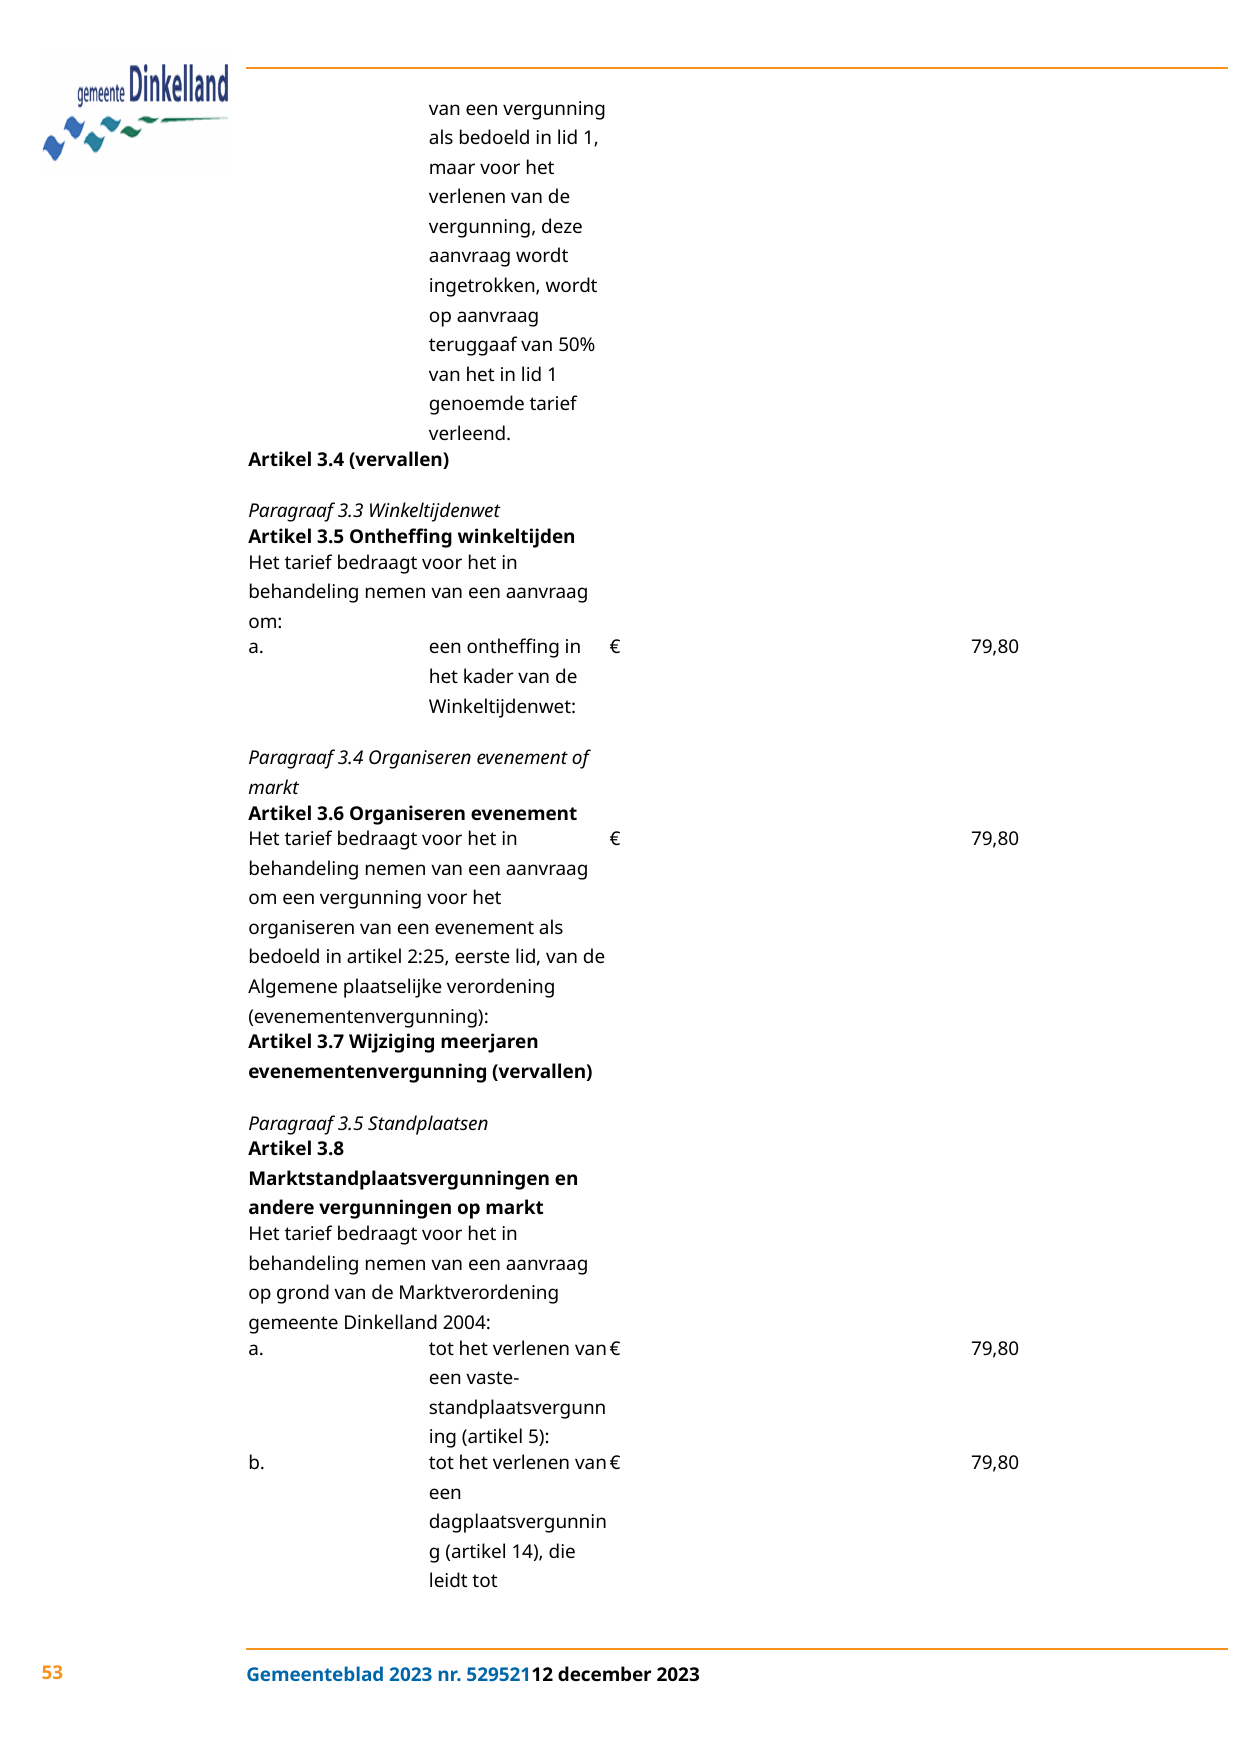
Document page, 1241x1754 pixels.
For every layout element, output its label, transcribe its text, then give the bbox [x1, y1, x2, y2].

table_cell Paragraaf 3.3 Winkeltijdenwet [248, 498, 609, 523]
table_cell [609, 744, 971, 800]
table_cell a. [248, 634, 429, 719]
table_cell van een vergunning als bedoeld in lid 1, maar voor het verlenen van de vergunning, deze aanvraag wordt ingetrokken, wordt op aanvraag teruggaaf van 50% van het in lid 1 genoemde tarief verleend. [429, 95, 609, 446]
table_cell Paragraaf 3.5 Standplaatsen [248, 1110, 609, 1135]
table_cell Artikel 3.4 (vervallen) [248, 446, 609, 472]
table_cell [609, 523, 971, 549]
table_cell [971, 1220, 1152, 1335]
table_cell [971, 523, 1152, 549]
table_cell [971, 549, 1152, 634]
table_cell [971, 498, 1152, 523]
table_cell [971, 800, 1152, 825]
table_cell 79,80 [971, 634, 1152, 719]
table_cell [609, 1135, 971, 1220]
table_cell € [609, 1335, 971, 1449]
table_cell [609, 446, 971, 472]
table_cell [971, 1110, 1152, 1135]
table_cell 79,80 [971, 1449, 1152, 1593]
table_cell Het tarief bedraagt voor het in behandeling nemen van een aanvraag om een vergunning voor het organiseren van een evenement als bedoeld in artikel 2:25, eerste lid, van de Algemene plaatselijke verordening (evenementenvergunning): [248, 825, 609, 1029]
table_cell tot het verlenen van een dagplaatsvergunning (artikel 14), die leidt tot [429, 1449, 609, 1593]
table_cell Artikel 3.7 Wijziging meerjaren evenementenvergunning (vervallen) [248, 1029, 609, 1084]
table_cell [971, 95, 1152, 446]
table_cell [971, 446, 1152, 472]
table_cell € [609, 1449, 971, 1593]
table_cell [429, 472, 609, 497]
table_cell [609, 1220, 971, 1335]
table_cell [248, 472, 429, 497]
table_cell a. [248, 1335, 429, 1449]
table_cell [971, 1029, 1152, 1084]
table_cell [971, 1084, 1152, 1110]
table_cell [429, 719, 609, 744]
table_cell [609, 472, 971, 497]
table_cell Artikel 3.8 Marktstandplaatsvergunningen en andere vergunningen op markt [248, 1135, 609, 1220]
table_cell een ontheffing in het kader van de Winkeltijdenwet: [429, 634, 609, 719]
table_cell [971, 472, 1152, 497]
table_cell Het tarief bedraagt voor het in behandeling nemen van een aanvraag op grond van de Marktverordening gemeente Dinkelland 2004: [248, 1220, 609, 1335]
table_cell Artikel 3.6 Organiseren evenement [248, 800, 609, 825]
table_cell [609, 95, 971, 446]
table_cell [609, 800, 971, 825]
table_cell [971, 1135, 1152, 1220]
table_cell [609, 1110, 971, 1135]
table_cell [429, 1084, 609, 1110]
table_cell Artikel 3.5 Ontheffing winkeltijden [248, 523, 609, 549]
table_cell tot het verlenen van een vaste-standplaatsvergunning (artikel 5): [429, 1335, 609, 1449]
table_cell [971, 719, 1152, 744]
table_cell 79,80 [971, 825, 1152, 1029]
table_cell [609, 549, 971, 634]
table_cell [248, 719, 429, 744]
table_cell b. [248, 1449, 429, 1593]
table_cell 79,80 [971, 1335, 1152, 1449]
table_cell [609, 1084, 971, 1110]
table_cell [971, 744, 1152, 800]
table_cell € [609, 634, 971, 719]
table_cell [248, 95, 429, 446]
table_cell [609, 1029, 971, 1084]
picture [41, 47, 231, 172]
table_cell Paragraaf 3.4 Organiseren evenement of markt [248, 744, 609, 800]
table_cell [248, 1084, 429, 1110]
table_cell € [609, 825, 971, 1029]
table_cell [609, 498, 971, 523]
table_cell Het tarief bedraagt voor het in behandeling nemen van een aanvraag om: [248, 549, 609, 634]
table_cell [609, 719, 971, 744]
